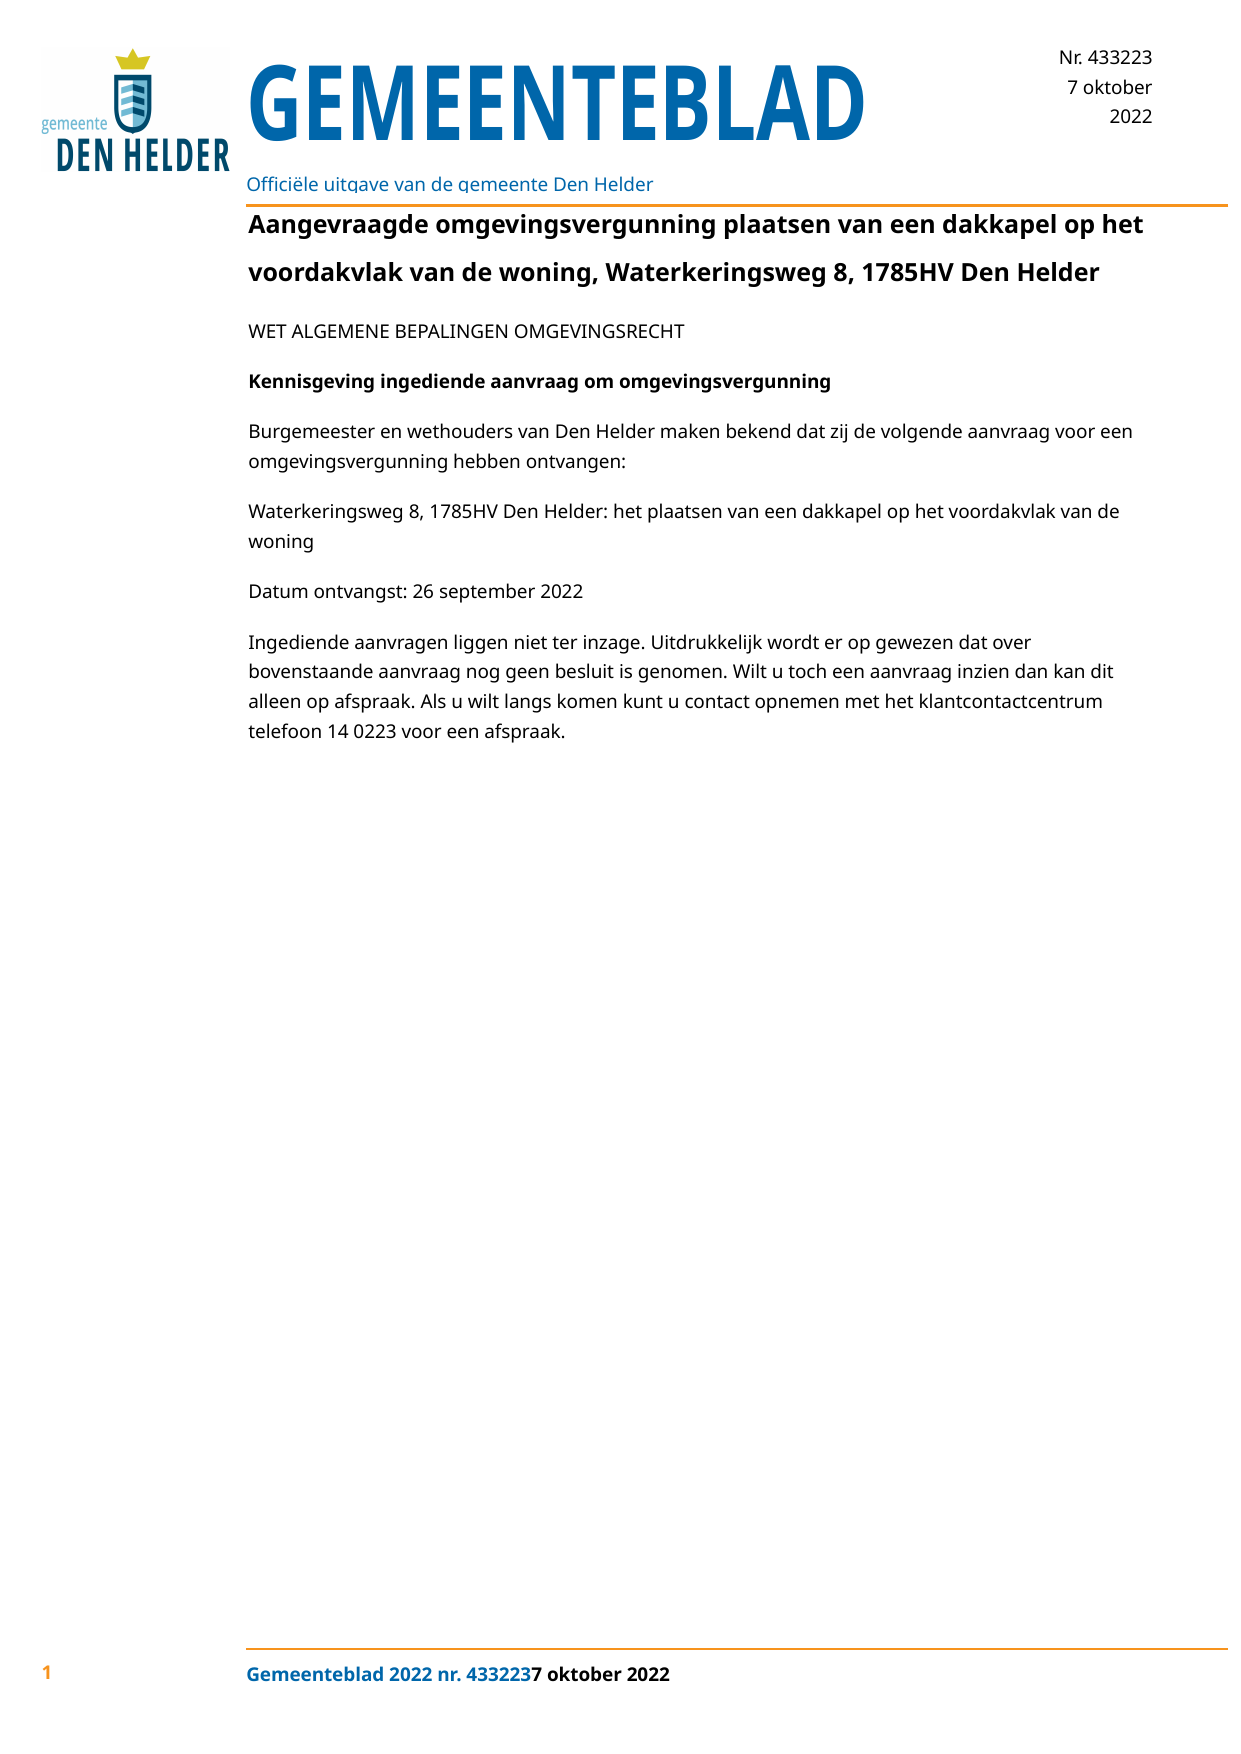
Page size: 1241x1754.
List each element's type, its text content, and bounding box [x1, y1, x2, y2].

picture [130, 157, 135, 172]
text Waterkeringsweg 8, 1785HV Den Helder: het plaatsen van een dakkapel op het voordakvlak van de woning [248, 499, 1152, 554]
picture [41, 47, 231, 172]
picture [63, 144, 68, 165]
text Kennisgeving ingediende aanvraag om omgevingsvergunning [248, 368, 1152, 394]
text Burgemeester en wethouders van Den Helder maken bekend dat zij de volgende aanvraag voor een omgevingsvergunning hebben ontvangen: [248, 419, 1152, 474]
picture [182, 144, 187, 165]
text WET ALGEMENE BEPALINGEN OMGEVINGSRECHT [248, 318, 1152, 344]
picture [220, 160, 224, 172]
text Datum ontvangst: 26 september 2022 [248, 579, 1152, 604]
text Aangevraagde omgevingsvergunning plaatsen van een dakkapel op het voordakvlak van de woning, Waterkeringsweg 8, 1785HV Den Helder [248, 207, 1152, 288]
text Ingediende aanvragen liggen niet ter inzage. Uitdrukkelijk wordt er op gewezen dat over bovenstaande aanvraag nog geen besluit is genomen. Wilt u toch een aanvraag inzien dan kan dit alleen op afspraak. Als u wilt langs komen kunt u contact opnemen met het klantcontactcentrum telefoon 14 0223 voor een afspraak. [248, 629, 1152, 744]
picture [100, 154, 106, 172]
